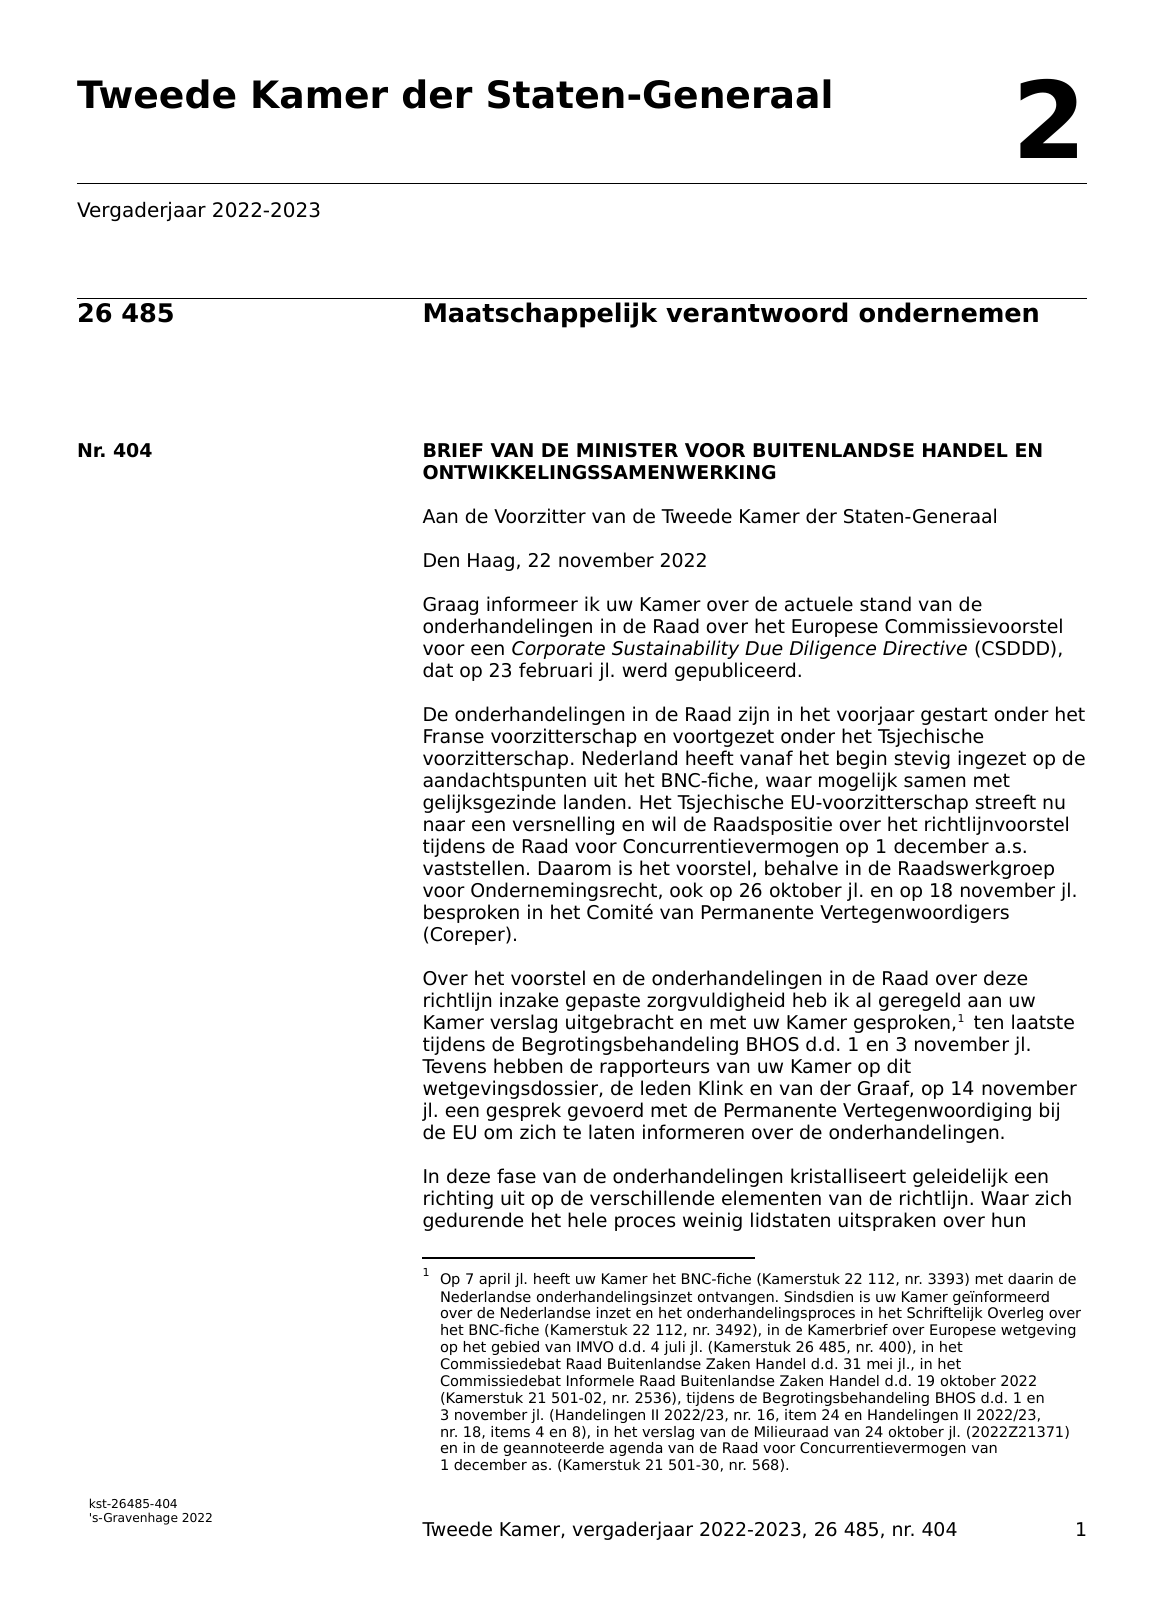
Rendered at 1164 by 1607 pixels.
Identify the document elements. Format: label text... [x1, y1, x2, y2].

subtitle Nr. 404 BRIEF VAN DE MINISTER VOOR BUITENLANDSE HANDEL EN ONTWIKKELINGSSAMENWERKING [77, 440, 1087, 484]
text Den Haag, 22 november 2022 [422, 550, 1087, 572]
table_header 2 [886, 59, 1087, 183]
subtitle 26 485 Maatschappelijk verantwoord ondernemen [77, 299, 1087, 329]
text Op 7 april jl. heeft uw Kamer het BNC-fiche (Kamerstuk 22 112, nr. 3393) met daarin de Nederlandse onderhandelingsinzet ontvangen. Sindsdien is uw Kamer geïnformeerd over de Nederlandse inzet en het onderhandelingsproces in het Schriftelijk Overleg over het BNC-fiche (Kamerstuk 22 112, nr. 3492), in de Kamerbrief over Europese wetgeving op het gebied van IMVO d.d. 4 juli jl. (Kamerstuk 26 485, nr. 400), in het Commissiedebat Raad Buitenlandse Zaken Handel d.d. 31 mei jl., in het Commissiedebat Informele Raad Buitenlandse Zaken Handel d.d. 19 oktober 2022 (Kamerstuk 21 501-02, nr. 2536), tijdens de Begrotingsbehandeling BHOS d.d. 1 en 3 november jl. (Handelingen II 2022/23, nr. 16, item 24 en Handelingen II 2022/23, nr. 18, items 4 en 8), in het verslag van de Milieuraad van 24 oktober jl. (2022Z21371) en in de geannoteerde agenda van de Raad voor Concurrentievermogen van 1 december as. (Kamerstuk 21 501-30, nr. 568). [422, 1267, 1087, 1474]
text 's-Gravenhage 2022 [88, 1511, 323, 1525]
text Over het voorstel en de onderhandelingen in de Raad over deze richtlijn inzake gepaste zorgvuldigheid heb ik al geregeld aan uw Kamer verslag uitgebracht en met uw Kamer gesproken, ten laatste tijdens de Begrotingsbehandeling BHOS d.d. 1 en 3 november jl. Tevens hebben de rapporteurs van uw Kamer op dit wetgevingsdossier, de leden Klink en van der Graaf, op 14 november jl. een gesprek gevoerd met de Permanente Vertegenwoordiging bij de EU om zich te laten informeren over de onderhandelingen. [422, 968, 1087, 1144]
text De onderhandelingen in de Raad zijn in het voorjaar gestart onder het Franse voorzitterschap en voortgezet onder het Tsjechische voorzitterschap. Nederland heeft vanaf het begin stevig ingezet op de aandachtspunten uit het BNC-fiche, waar mogelijk samen met gelijksgezinde landen. Het Tsjechische EU-voorzitterschap streeft nu naar een versnelling en wil de Raadspositie over het richtlijnvoorstel tijdens de Raad voor Concurrentievermogen op 1 december a.s. vaststellen. Daarom is het voorstel, behalve in de Raadswerkgroep voor Ondernemingsrecht, ook op 26 oktober jl. en op 18 november jl. besproken in het Comité van Permanente Vertegenwoordigers (Coreper). [422, 704, 1087, 946]
text In deze fase van de onderhandelingen kristalliseert geleidelijk een richting uit op de verschillende elementen van de richtlijn. Waar zich gedurende het hele proces weinig lidstaten uitspraken over hun [422, 1166, 1087, 1232]
table_header Tweede Kamer der Staten-Generaal [77, 59, 886, 183]
text Graag informeer ik uw Kamer over de actuele stand van de onderhandelingen in de Raad over het Europese Commissievoorstel voor een Corporate Sustainability Due Diligence Directive (CSDDD), dat op 23 februari jl. werd gepubliceerd. [422, 594, 1087, 682]
text Aan de Voorzitter van de Tweede Kamer der Staten-Generaal [422, 506, 1087, 528]
text kst-26485-404 [88, 1497, 323, 1511]
table_cell Vergaderjaar 2022-2023 [77, 184, 1087, 298]
